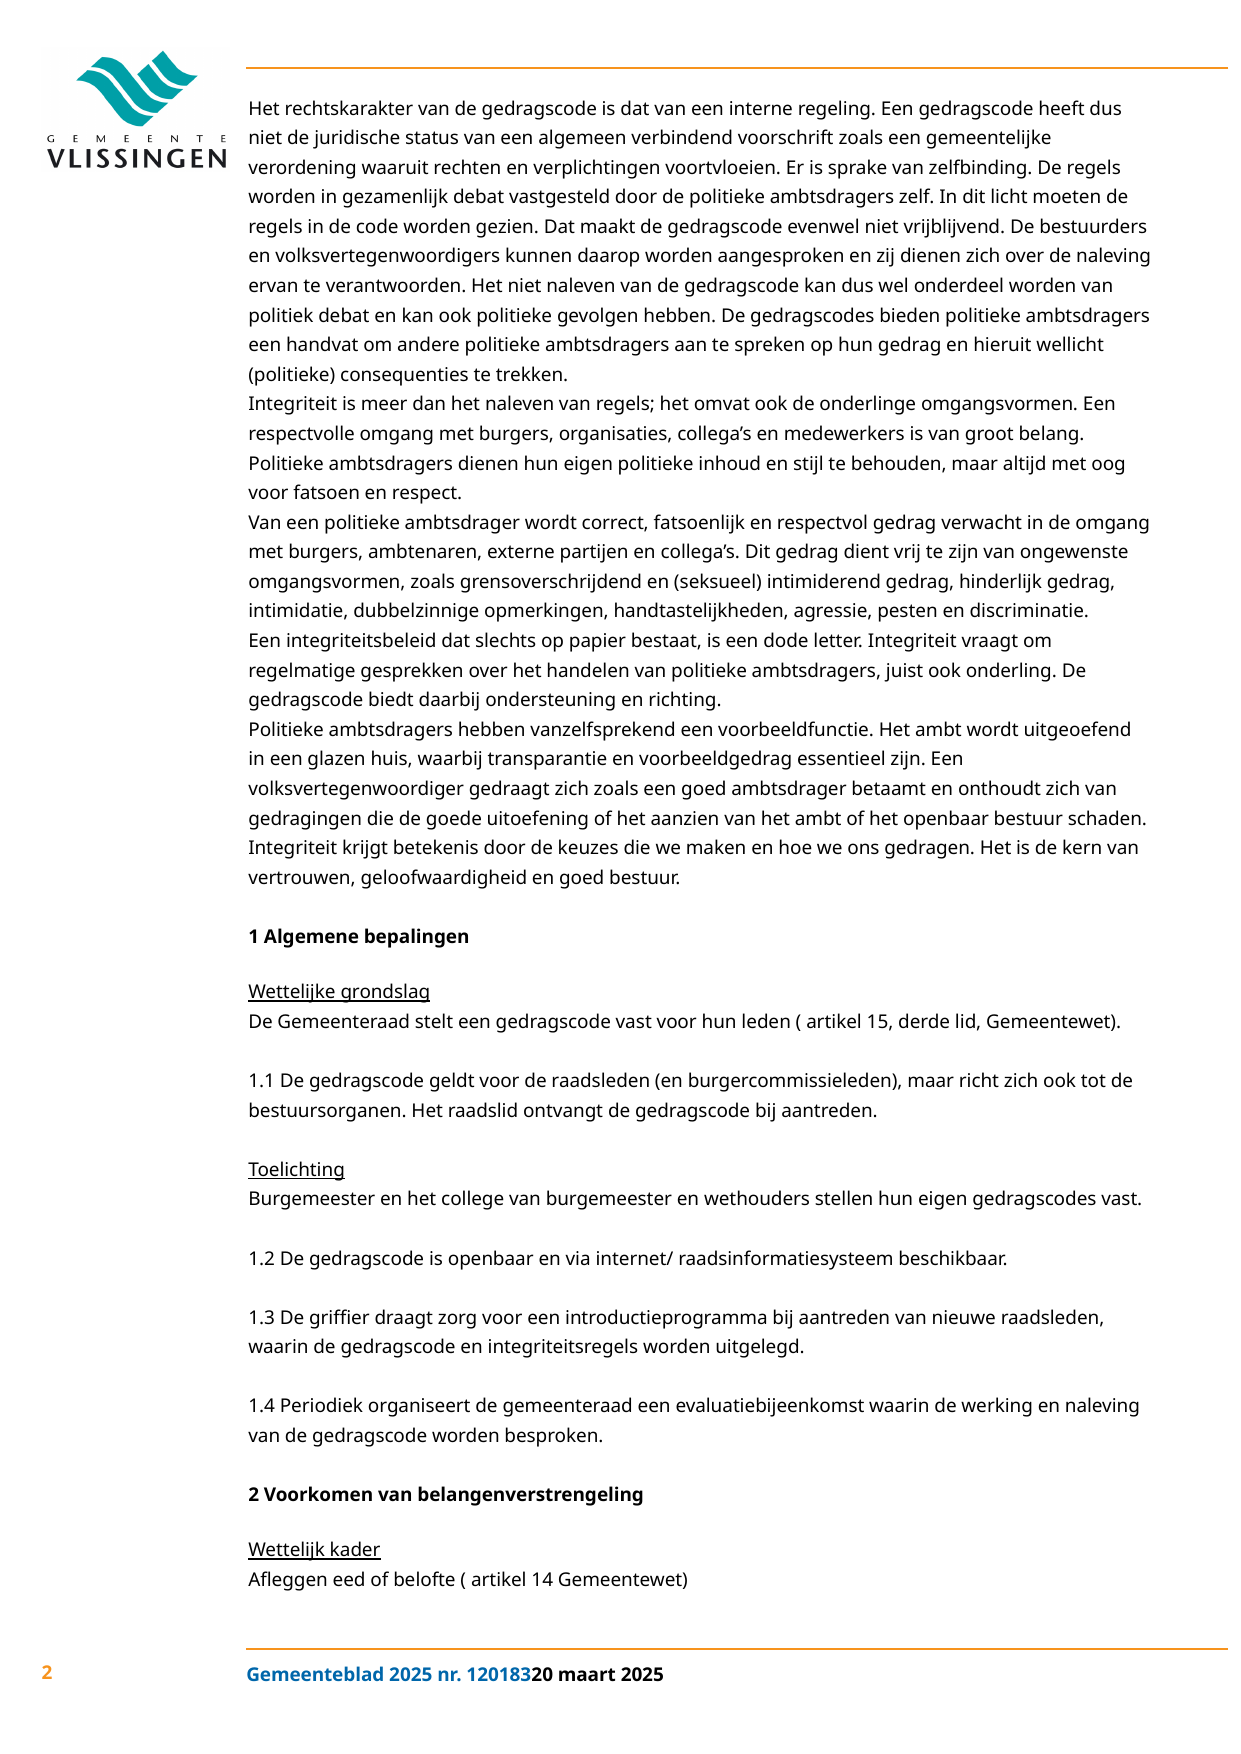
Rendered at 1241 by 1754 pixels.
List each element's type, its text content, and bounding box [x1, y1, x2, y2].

picture [41, 47, 231, 172]
text Wettelijk kader [248, 1537, 1152, 1562]
text Een integriteitsbeleid dat slechts op papier bestaat, is een dode letter. Integriteit vraagt om regelmatige gesprekken over het handelen van politieke ambtsdragers, juist ook onderling. De gedragscode biedt daarbij ondersteuning en richting. [248, 627, 1152, 712]
text Het rechtskarakter van de gedragscode is dat van een interne regeling. Een gedragscode heeft dus niet de juridische status van een algemeen verbindend voorschrift zoals een gemeentelijke verordening waaruit rechten en verplichtingen voortvloeien. Er is sprake van zelfbinding. De regels worden in gezamenlijk debat vastgesteld door de politieke ambtsdragers zelf. In dit licht moeten de regels in de code worden gezien. Dat maakt de gedragscode evenwel niet vrijblijvend. De bestuurders en volksvertegenwoordigers kunnen daarop worden aangesproken en zij dienen zich over de naleving ervan te verantwoorden. Het niet naleven van de gedragscode kan dus wel onderdeel worden van politiek debat en kan ook politieke gevolgen hebben. De gedragscodes bieden politieke ambtsdragers een handvat om andere politieke ambtsdragers aan te spreken op hun gedrag en hieruit wellicht (politieke) consequenties te trekken. [248, 95, 1152, 387]
text 1.2 De gedragscode is openbaar en via internet/ raadsinformatiesysteem beschikbaar. [248, 1245, 1152, 1270]
text Wettelijke grondslag [248, 978, 1152, 1004]
text Integriteit is meer dan het naleven van regels; het omvat ook de onderlinge omgangsvormen. Een respectvolle omgang met burgers, organisaties, collega’s en medewerkers is van groot belang. Politieke ambtsdragers dienen hun eigen politieke inhoud en stijl te behouden, maar altijd met oog voor fatsoen en respect. [248, 391, 1152, 505]
text Toelichting [248, 1156, 1152, 1182]
text Integriteit krijgt betekenis door de keuzes die we maken en hoe we ons gedragen. Het is de kern van vertrouwen, geloofwaardigheid en goed bestuur. [248, 834, 1152, 890]
text Afleggen eed of belofte ( artikel 14 Gemeentewet) [248, 1566, 1152, 1592]
text 2 Voorkomen van belangenverstrengeling [248, 1481, 1152, 1507]
text 1 Algemene bepalingen [248, 923, 1152, 949]
text 1.4 Periodiek organiseert de gemeenteraad een evaluatiebijeenkomst waarin de werking en naleving van de gedragscode worden besproken. [248, 1393, 1152, 1448]
text De Gemeenteraad stelt een gedragscode vast voor hun leden ( artikel 15, derde lid, Gemeentewet). [248, 1008, 1152, 1034]
text 1.1 De gedragscode geldt voor de raadsleden (en burgercommissieleden), maar richt zich ook tot de bestuursorganen. Het raadslid ontvangt de gedragscode bij aantreden. [248, 1067, 1152, 1122]
text Van een politieke ambtsdrager wordt correct, fatsoenlijk en respectvol gedrag verwacht in de omgang met burgers, ambtenaren, externe partijen en collega’s. Dit gedrag dient vrij te zijn van ongewenste omgangsvormen, zoals grensoverschrijdend en (seksueel) intimiderend gedrag, hinderlijk gedrag, intimidatie, dubbelzinnige opmerkingen, handtastelijkheden, agressie, pesten en discriminatie. [248, 509, 1152, 623]
text 1.3 De griffier draagt zorg voor een introductieprogramma bij aantreden van nieuwe raadsleden, waarin de gedragscode en integriteitsregels worden uitgelegd. [248, 1304, 1152, 1359]
text Politieke ambtsdragers hebben vanzelfsprekend een voorbeeldfunctie. Het ambt wordt uitgeoefend in een glazen huis, waarbij transparantie en voorbeeldgedrag essentieel zijn. Een volksvertegenwoordiger gedraagt zich zoals een goed ambtsdrager betaamt en onthoudt zich van gedragingen die de goede uitoefening of het aanzien van het ambt of het openbaar bestuur schaden. [248, 716, 1152, 831]
text Burgemeester en het college van burgemeester en wethouders stellen hun eigen gedragscodes vast. [248, 1186, 1152, 1211]
